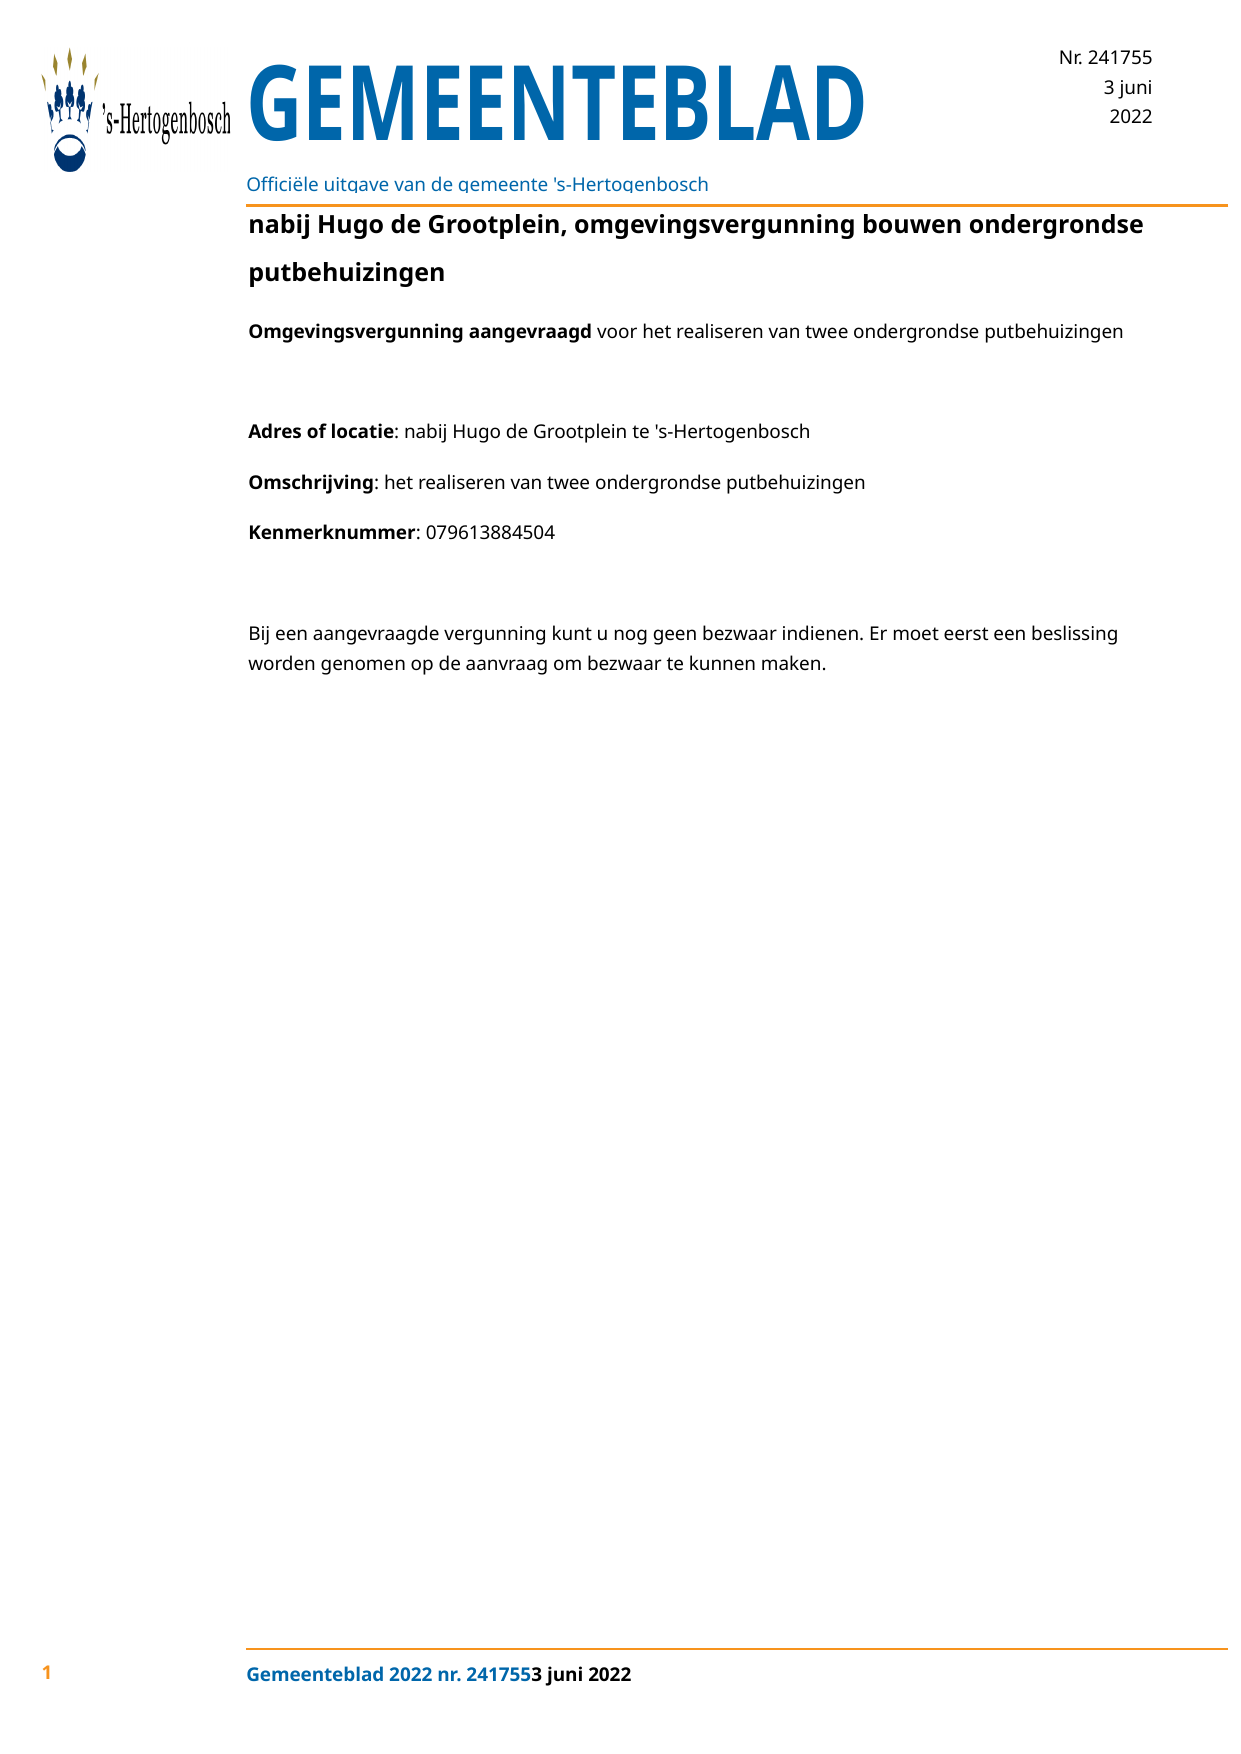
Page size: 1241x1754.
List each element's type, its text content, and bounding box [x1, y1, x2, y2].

text Bij een aangevraagde vergunning kunt u nog geen bezwaar indienen. Er moet eerst een beslissing worden genomen op de aanvraag om bezwaar te kunnen maken. [248, 620, 1152, 676]
text Omgevingsvergunning aangevraagd voor het realiseren van twee ondergrondse putbehuizingen [248, 318, 1152, 344]
text Adres of locatie: nabij Hugo de Grootplein te 's-Hertogenbosch [248, 419, 1152, 444]
text Kenmerknummer: 079613884504 [248, 519, 1152, 545]
picture [41, 47, 231, 172]
text Omschrijving: het realiseren van twee ondergrondse putbehuizingen [248, 469, 1152, 495]
text nabij Hugo de Grootplein, omgevingsvergunning bouwen ondergrondse putbehuizingen [248, 207, 1152, 288]
